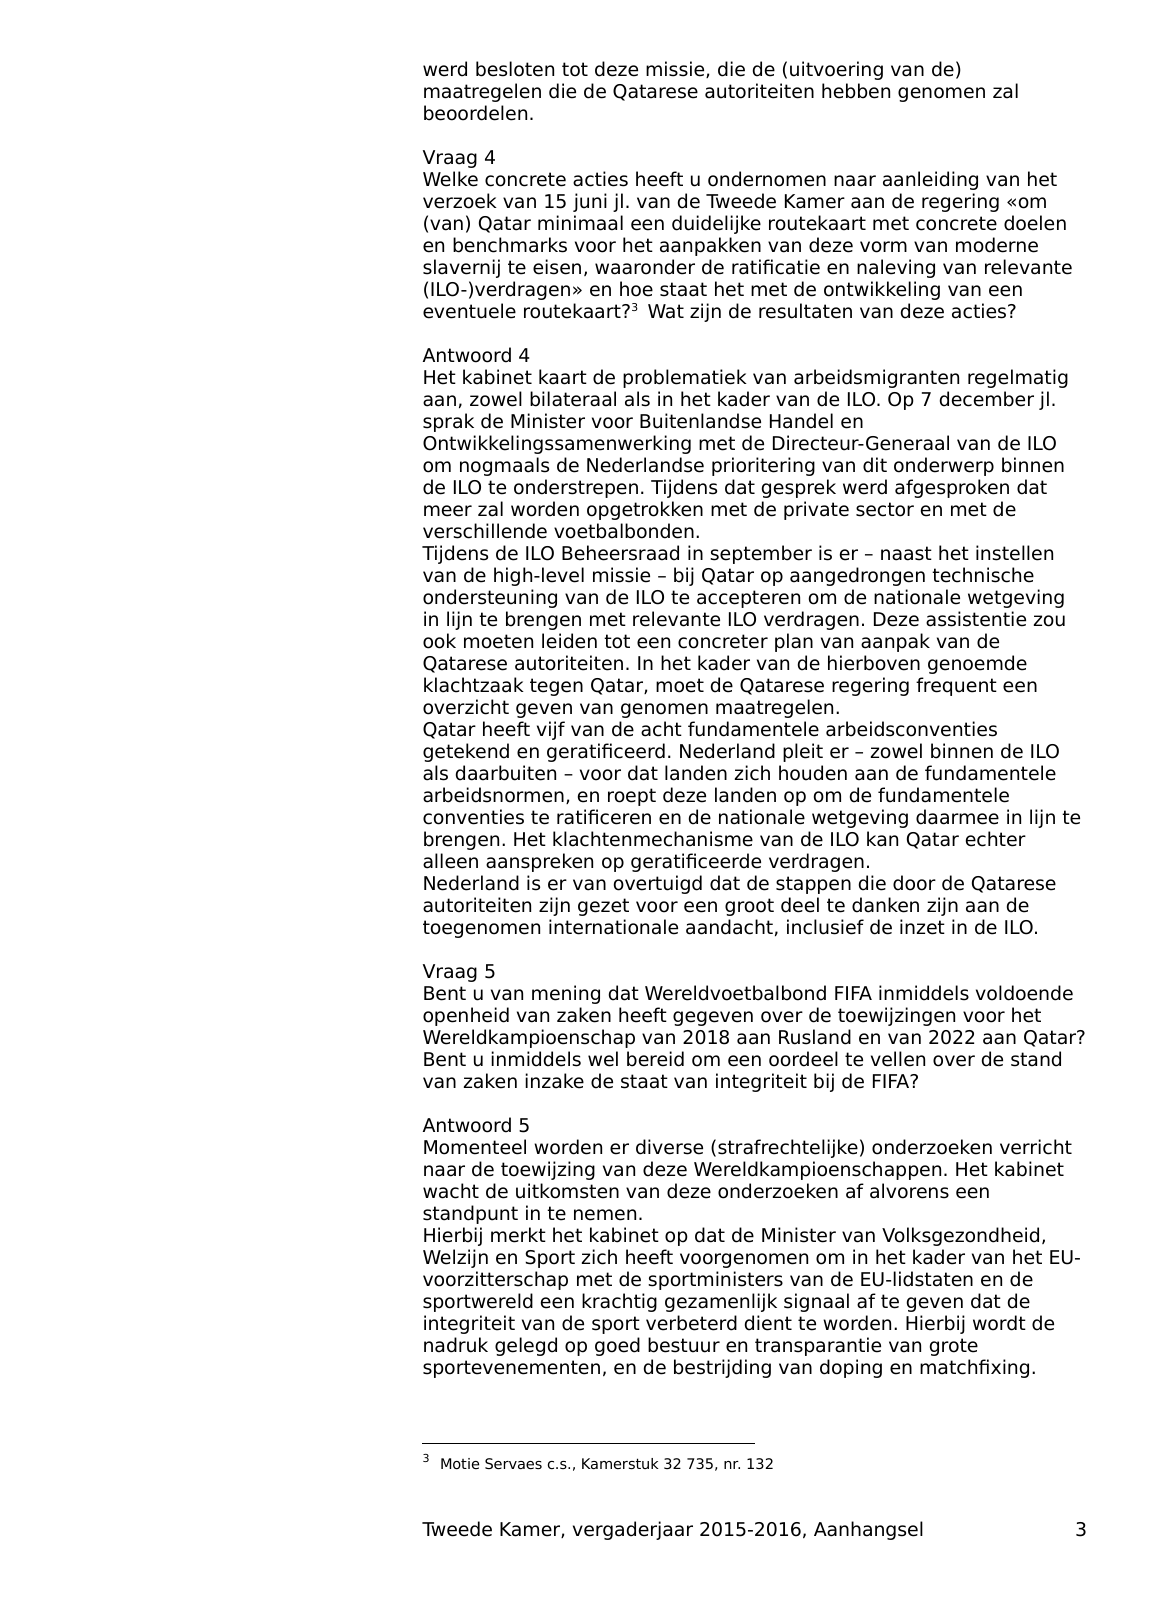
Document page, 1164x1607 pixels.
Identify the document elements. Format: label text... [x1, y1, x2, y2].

text Hierbij merkt het kabinet op dat de Minister van Volksgezondheid, Welzijn en Sport zich heeft voorgenomen om in het kader van het EU-voorzitterschap met de sportministers van de EU-lidstaten en de sportwereld een krachtig gezamenlijk signaal af te geven dat de integriteit van de sport verbeterd dient te worden. Hierbij wordt de nadruk gelegd op goed bestuur en transparantie van grote sportevenementen, en de bestrijding van doping en matchfixing. [422, 1225, 1087, 1379]
text Tijdens de ILO Beheersraad in september is er – naast het instellen van de high-level missie – bij Qatar op aangedrongen technische ondersteuning van de ILO te accepteren om de nationale wetgeving in lijn te brengen met relevante ILO verdragen. Deze assistentie zou ook moeten leiden tot een concreter plan van aanpak van de Qatarese autoriteiten. In het kader van de hierboven genoemde klachtzaak tegen Qatar, moet de Qatarese regering frequent een overzicht geven van genomen maatregelen. [422, 543, 1087, 719]
text Momenteel worden er diverse (strafrechtelijke) onderzoeken verricht naar de toewijzing van deze Wereldkampioenschappen. Het kabinet wacht de uitkomsten van deze onderzoeken af alvorens een standpunt in te nemen. [422, 1137, 1087, 1225]
text Antwoord 4 [422, 345, 1087, 367]
text Vraag 5 [422, 961, 1087, 983]
text Nederland is er van overtuigd dat de stappen die door de Qatarese autoriteiten zijn gezet voor een groot deel te danken zijn aan de toegenomen internationale aandacht, inclusief de inzet in de ILO. [422, 873, 1087, 939]
text Welke concrete acties heeft u ondernomen naar aanleiding van het verzoek van 15 juni jl. van de Tweede Kamer aan de regering «om (van) Qatar minimaal een duidelijke routekaart met concrete doelen en benchmarks voor het aanpakken van deze vorm van moderne slavernij te eisen, waaronder de ratificatie en naleving van relevante (ILO-)verdragen» en hoe staat het met de ontwikkeling van een eventuele routekaart? Wat zijn de resultaten van deze acties? [422, 169, 1087, 323]
text Motie Servaes c.s., Kamerstuk 32 735, nr. 132 [422, 1452, 1087, 1474]
text Antwoord 5 [422, 1115, 1087, 1137]
text Bent u van mening dat Wereldvoetbalbond FIFA inmiddels voldoende openheid van zaken heeft gegeven over de toewijzingen voor het Wereldkampioenschap van 2018 aan Rusland en van 2022 aan Qatar? Bent u inmiddels wel bereid om een oordeel te vellen over de stand van zaken inzake de staat van integriteit bij de FIFA? [422, 983, 1087, 1093]
text Qatar heeft vijf van de acht fundamentele arbeidsconventies getekend en geratificeerd. Nederland pleit er – zowel binnen de ILO als daarbuiten – voor dat landen zich houden aan de fundamentele arbeidsnormen, en roept deze landen op om de fundamentele conventies te ratificeren en de nationale wetgeving daarmee in lijn te brengen. Het klachtenmechanisme van de ILO kan Qatar echter alleen aanspreken op geratificeerde verdragen. [422, 719, 1087, 873]
text Vraag 4 [422, 147, 1087, 169]
text Het kabinet kaart de problematiek van arbeidsmigranten regelmatig aan, zowel bilateraal als in het kader van de ILO. Op 7 december jl. sprak de Minister voor Buitenlandse Handel en Ontwikkelingssamenwerking met de Directeur-Generaal van de ILO om nogmaals de Nederlandse prioritering van dit onderwerp binnen de ILO te onderstrepen. Tijdens dat gesprek werd afgesproken dat meer zal worden opgetrokken met de private sector en met de verschillende voetbalbonden. [422, 367, 1087, 543]
text werd besloten tot deze missie, die de (uitvoering van de) maatregelen die de Qatarese autoriteiten hebben genomen zal beoordelen. [422, 59, 1087, 125]
